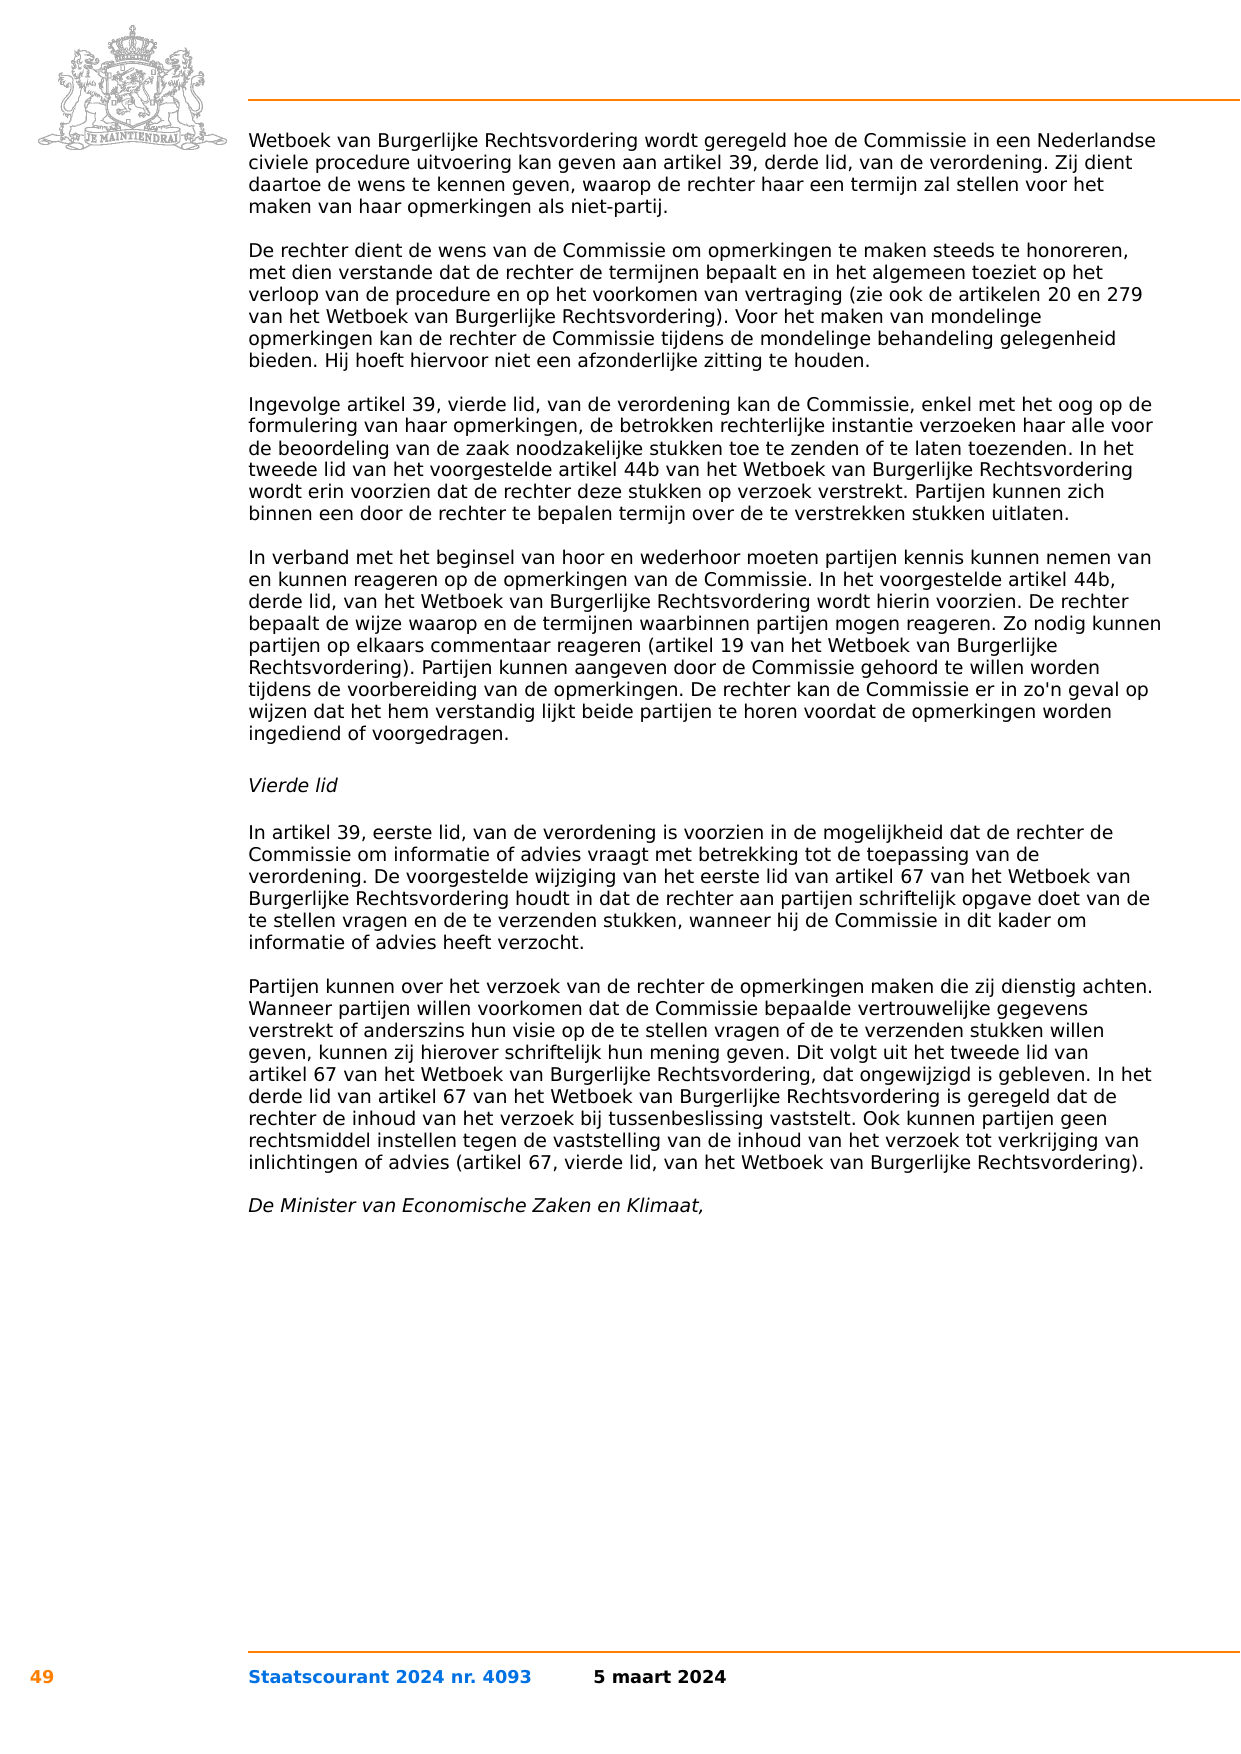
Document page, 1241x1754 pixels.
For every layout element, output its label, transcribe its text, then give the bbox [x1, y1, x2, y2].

text Partijen kunnen over het verzoek van de rechter de opmerkingen maken die zij dienstig achten. Wanneer partijen willen voorkomen dat de Commissie bepaalde vertrouwelijke gegevens verstrekt of anderszins hun visie op de te stellen vragen of de te verzenden stukken willen geven, kunnen zij hierover schriftelijk hun mening geven. Dit volgt uit het tweede lid van artikel 67 van het Wetboek van Burgerlijke Rechtsvordering, dat ongewijzigd is gebleven. In het derde lid van artikel 67 van het Wetboek van Burgerlijke Rechtsvordering is geregeld dat de rechter de inhoud van het verzoek bij tussenbeslissing vaststelt. Ook kunnen partijen geen rechtsmiddel instellen tegen de vaststelling van de inhoud van het verzoek tot verkrijging van inlichtingen of advies (artikel 67, vierde lid, van het Wetboek van Burgerlijke Rechtsvordering). [248, 976, 1163, 1173]
subtitle Vierde lid [248, 775, 1163, 797]
text In artikel 39, eerste lid, van de verordening is voorzien in de mogelijkheid dat de rechter de Commissie om informatie of advies vraagt met betrekking tot de toepassing van de verordening. De voorgestelde wijziging van het eerste lid van artikel 67 van het Wetboek van Burgerlijke Rechtsvordering houdt in dat de rechter aan partijen schriftelijk opgave doet van de te stellen vragen en de te verzenden stukken, wanneer hij de Commissie in dit kader om informatie of advies heeft verzocht. [248, 822, 1163, 954]
text De rechter dient de wens van de Commissie om opmerkingen te maken steeds te honoreren, met dien verstande dat de rechter de termijnen bepaalt en in het algemeen toeziet op het verloop van de procedure en op het voorkomen van vertraging (zie ook de artikelen 20 en 279 van het Wetboek van Burgerlijke Rechtsvordering). Voor het maken van mondelinge opmerkingen kan de rechter de Commissie tijdens de mondelinge behandeling gelegenheid bieden. Hij hoeft hiervoor niet een afzonderlijke zitting te houden. [248, 240, 1163, 372]
text Wetboek van Burgerlijke Rechtsvordering wordt geregeld hoe de Commissie in een Nederlandse civiele procedure uitvoering kan geven aan artikel 39, derde lid, van de verordening. Zij dient daartoe de wens te kennen geven, waarop de rechter haar een termijn zal stellen voor het maken van haar opmerkingen als niet-partij. [248, 130, 1163, 218]
picture [38, 25, 227, 150]
text Ingevolge artikel 39, vierde lid, van de verordening kan de Commissie, enkel met het oog op de formulering van haar opmerkingen, de betrokken rechterlijke instantie verzoeken haar alle voor de beoordeling van de zaak noodzakelijke stukken toe te zenden of te laten toezenden. In het tweede lid van het voorgestelde artikel 44b van het Wetboek van Burgerlijke Rechtsvordering wordt erin voorzien dat de rechter deze stukken op verzoek verstrekt. Partijen kunnen zich binnen een door de rechter te bepalen termijn over de te verstrekken stukken uitlaten. [248, 393, 1163, 525]
text De Minister van Economische Zaken en Klimaat, [248, 1195, 1163, 1217]
text In verband met het beginsel van hoor en wederhoor moeten partijen kennis kunnen nemen van en kunnen reageren op de opmerkingen van de Commissie. In het voorgestelde artikel 44b, derde lid, van het Wetboek van Burgerlijke Rechtsvordering wordt hierin voorzien. De rechter bepaalt de wijze waarop en de termijnen waarbinnen partijen mogen reageren. Zo nodig kunnen partijen op elkaars commentaar reageren (artikel 19 van het Wetboek van Burgerlijke Rechtsvordering). Partijen kunnen aangeven door de Commissie gehoord te willen worden tijdens de voorbereiding van de opmerkingen. De rechter kan de Commissie er in zo'n geval op wijzen dat het hem verstandig lijkt beide partijen te horen voordat de opmerkingen worden ingediend of voorgedragen. [248, 547, 1163, 745]
